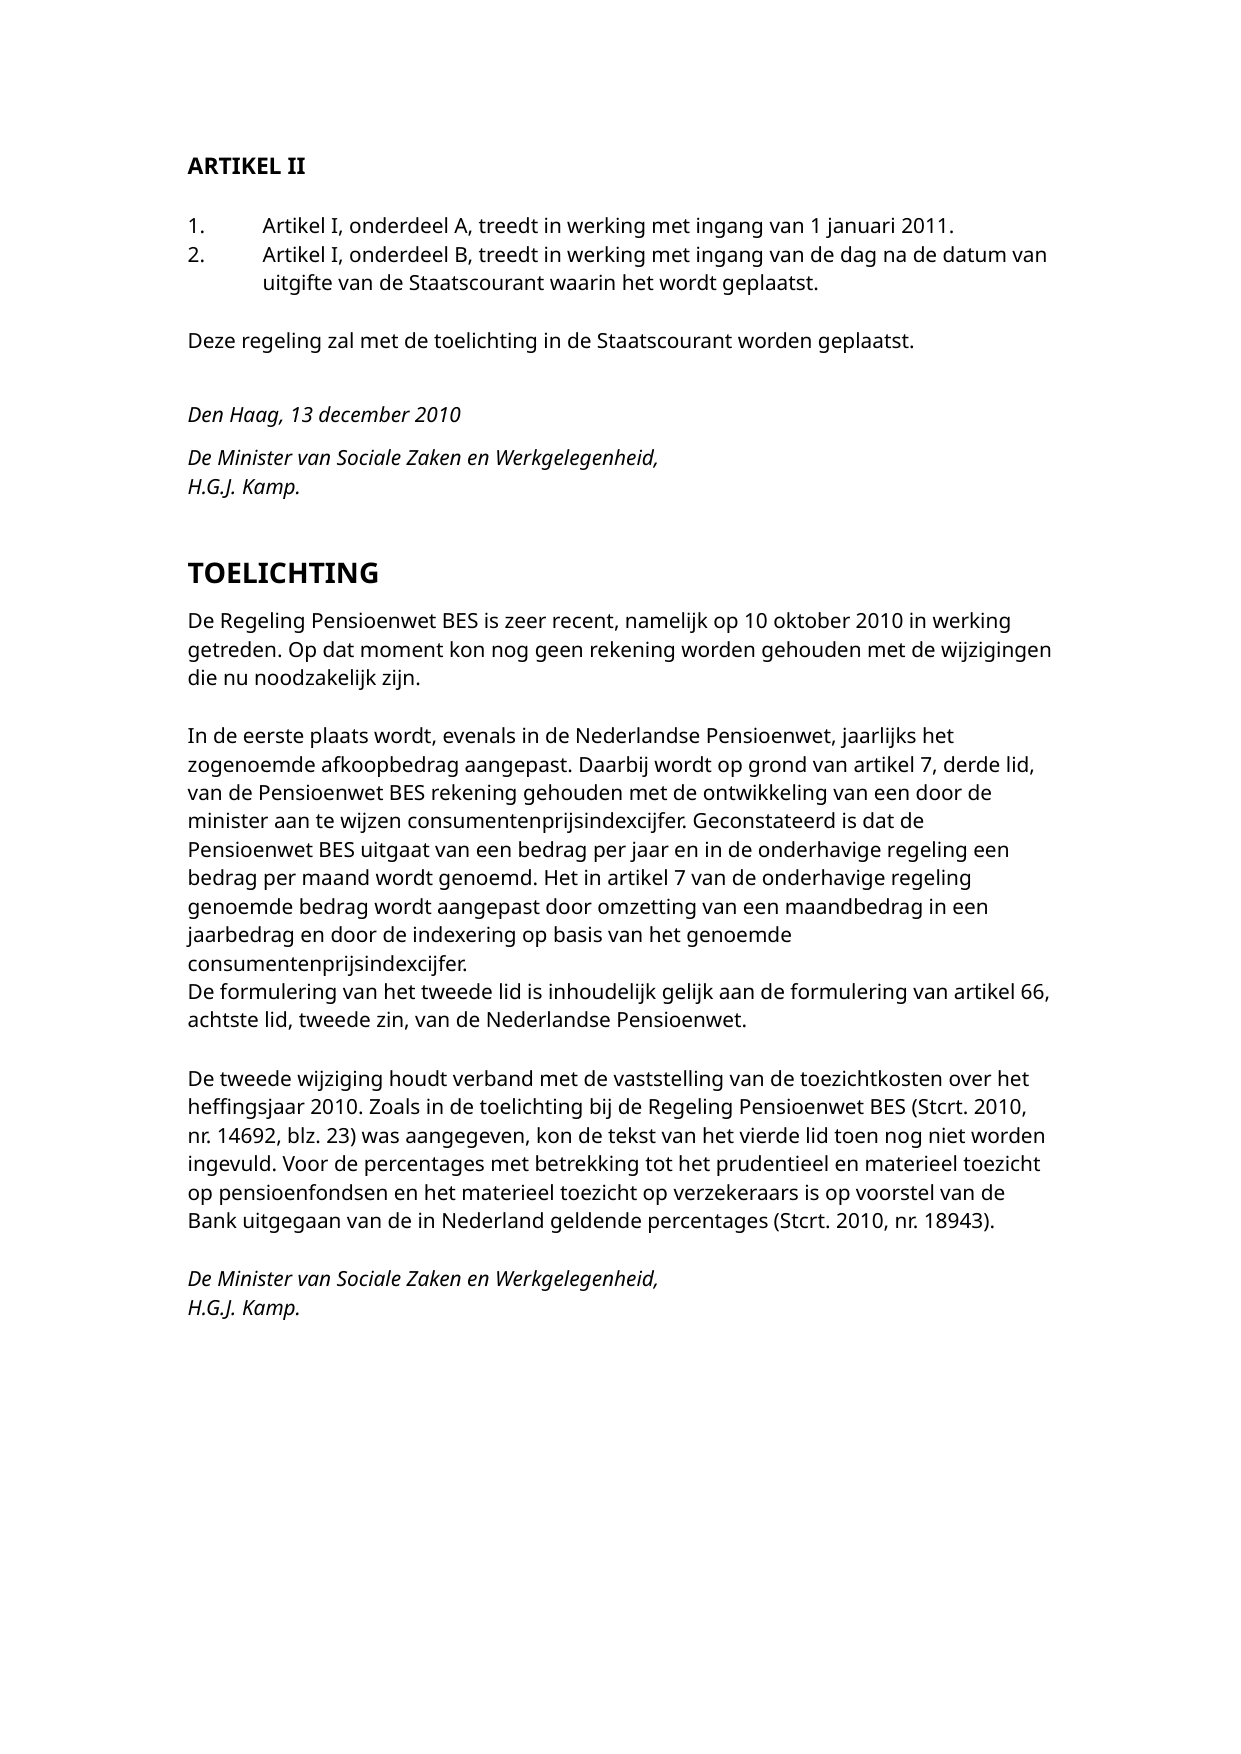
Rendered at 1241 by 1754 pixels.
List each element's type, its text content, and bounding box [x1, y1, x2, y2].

text De Minister van Sociale Zaken en Werkgelegenheid, [187, 1264, 1053, 1293]
text In de eerste plaats wordt, evenals in de Nederlandse Pensioenwet, jaarlijks het zogenoemde afkoopbedrag aangepast. Daarbij wordt op grond van artikel 7, derde lid, van de Pensioenwet BES rekening gehouden met de ontwikkeling van een door de minister aan te wijzen consumentenprijsindexcijfer. Geconstateerd is dat de Pensioenwet BES uitgaat van een bedrag per jaar en in de onderhavige regeling een bedrag per maand wordt genoemd. Het in artikel 7 van de onderhavige regeling genoemde bedrag wordt aangepast door omzetting van een maandbedrag in een jaarbedrag en door de indexering op basis van het genoemde consumentenprijsindexcijfer. [187, 721, 1053, 977]
subtitle TOELICHTING [187, 553, 1053, 591]
text Den Haag, 13 december 2010 [187, 400, 1053, 428]
list Artikel I, onderdeel A, treedt in werking met ingang van 1 januari 2011. [187, 211, 1053, 240]
text De Regeling Pensioenwet BES is zeer recent, namelijk op 10 oktober 2010 in werking getreden. Op dat moment kon nog geen rekening worden gehouden met de wijzigingen die nu noodzakelijk zijn. [187, 606, 1053, 692]
subtitle ARTIKEL II [187, 150, 1053, 181]
text Deze regeling zal met de toelichting in de Staatscourant worden geplaatst. [187, 327, 1053, 355]
text De formulering van het tweede lid is inhoudelijk gelijk aan de formulering van artikel 66, achtste lid, tweede zin, van de Nederlandse Pensioenwet. [187, 977, 1053, 1034]
list Artikel I, onderdeel B, treedt in werking met ingang van de dag na de datum van uitgifte van de Staatscourant waarin het wordt geplaatst. [187, 240, 1053, 297]
text H.G.J. Kamp. [187, 1293, 1053, 1321]
text De Minister van Sociale Zaken en Werkgelegenheid, [187, 443, 1053, 472]
text H.G.J. Kamp. [187, 472, 1053, 500]
text De tweede wijziging houdt verband met de vaststelling van de toezichtkosten over het heffingsjaar 2010. Zoals in de toelichting bij de Regeling Pensioenwet BES (Stcrt. 2010, nr. 14692, blz. 23) was aangegeven, kon de tekst van het vierde lid toen nog niet worden ingevuld. Voor de percentages met betrekking tot het prudentieel en materieel toezicht op pensioenfondsen en het materieel toezicht op verzekeraars is op voorstel van de Bank uitgegaan van de in Nederland geldende percentages (Stcrt. 2010, nr. 18943). [187, 1064, 1053, 1235]
